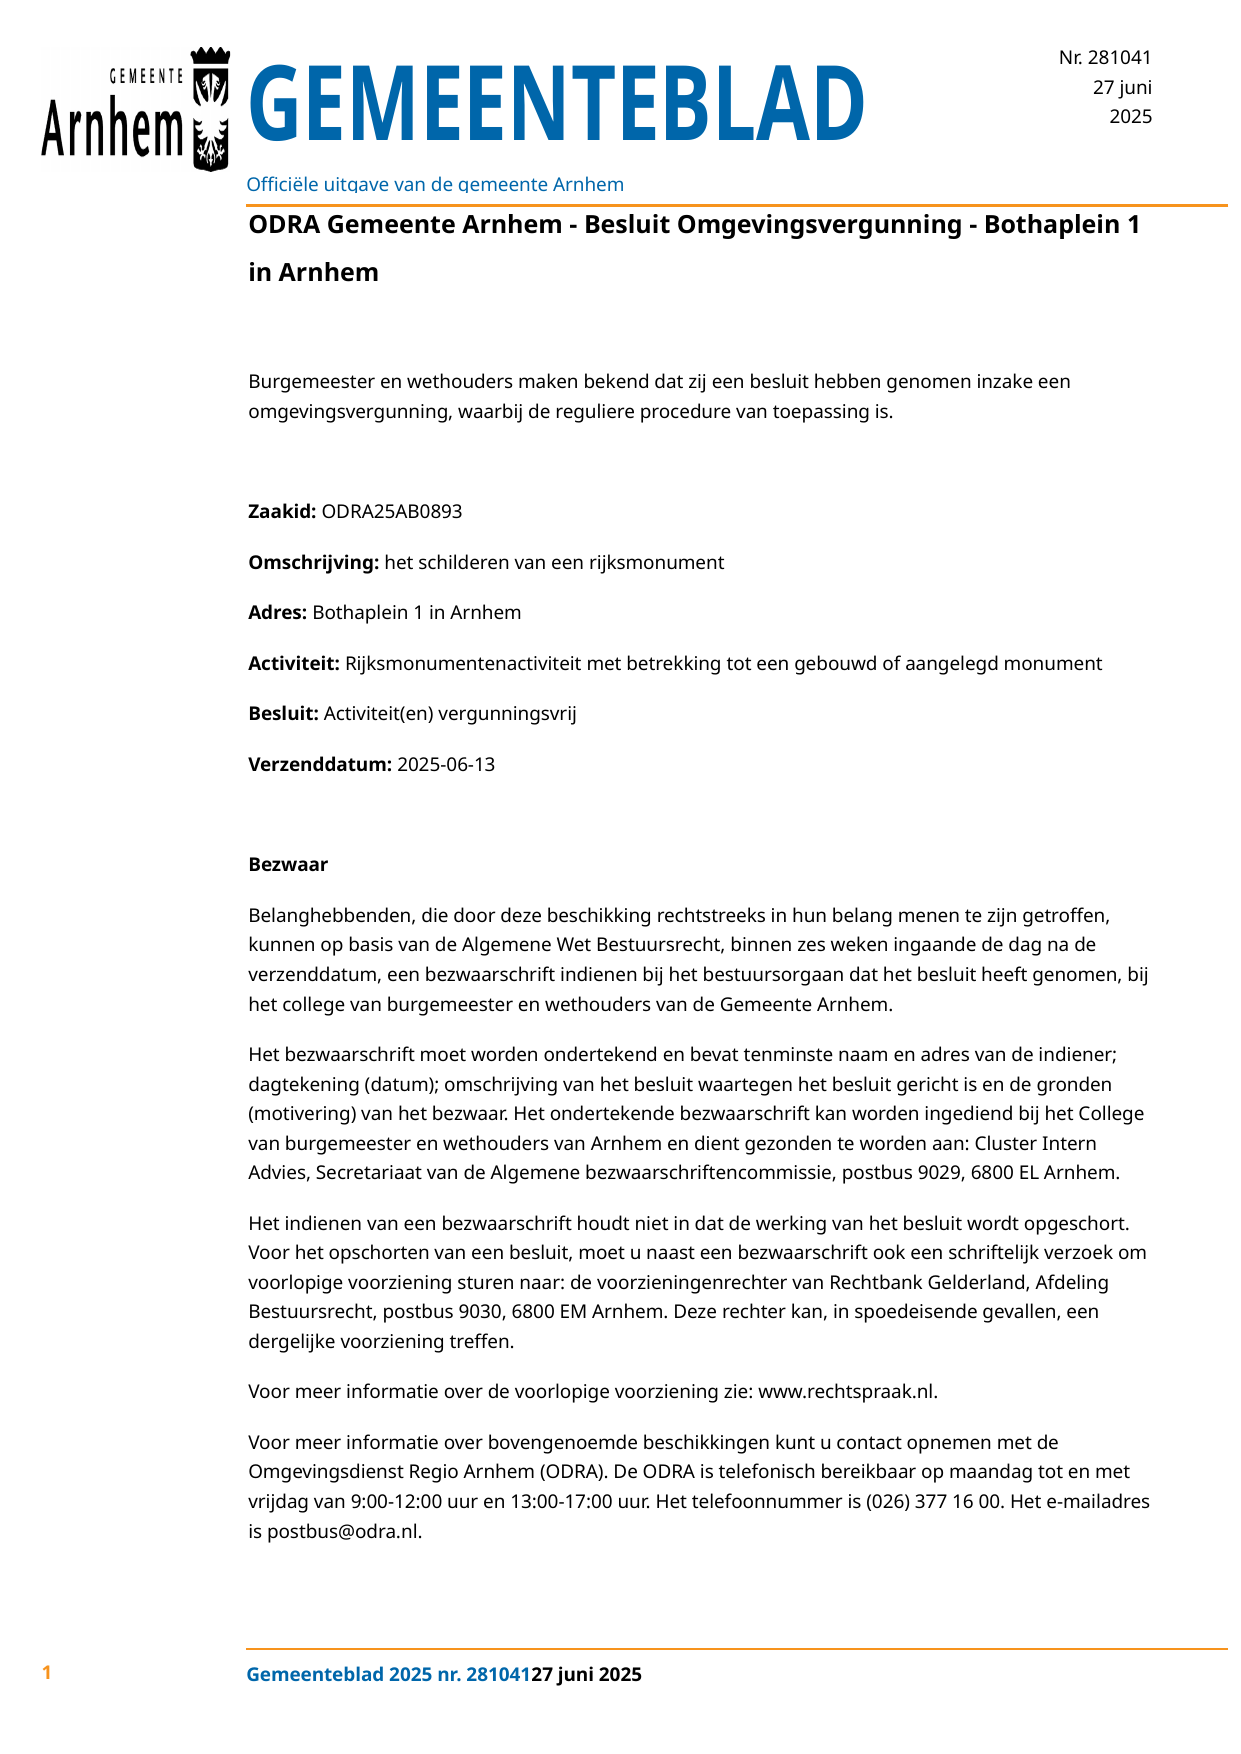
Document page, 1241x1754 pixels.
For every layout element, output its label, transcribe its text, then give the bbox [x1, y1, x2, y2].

text Zaakid: ODRA25AB0893 [248, 499, 1152, 524]
text Bezwaar [248, 852, 1152, 877]
text ODRA Gemeente Arnhem - Besluit Omgevingsvergunning - Bothaplein 1 in Arnhem [248, 207, 1152, 288]
picture [41, 47, 231, 172]
text Burgemeester en wethouders maken bekend dat zij een besluit hebben genomen inzake een omgevingsvergunning, waarbij de reguliere procedure van toepassing is. [248, 368, 1152, 424]
text Voor meer informatie over de voorlopige voorziening zie: www.rechtspraak.nl. [248, 1379, 1152, 1404]
text Het bezwaarschrift moet worden ondertekend en bevat tenminste naam en adres van de indiener; dagtekening (datum); omschrijving van het besluit waartegen het besluit gericht is en de gronden (motivering) van het bezwaar. Het ondertekende bezwaarschrift kan worden ingediend bij het College van burgemeester en wethouders van Arnhem en dient gezonden te worden aan: Cluster Intern Advies, Secretariaat van de Algemene bezwaarschriftencommissie, postbus 9029, 6800 EL Arnhem. [248, 1041, 1152, 1185]
text Belanghebbenden, die door deze beschikking rechtstreeks in hun belang menen te zijn getroffen, kunnen op basis van de Algemene Wet Bestuursrecht, binnen zes weken ingaande de dag na de verzenddatum, een bezwaarschrift indienen bij het bestuursorgaan dat het besluit heeft genomen, bij het college van burgemeester en wethouders van de Gemeente Arnhem. [248, 902, 1152, 1017]
text Omschrijving: het schilderen van een rijksmonument [248, 549, 1152, 575]
text Adres: Bothaplein 1 in Arnhem [248, 599, 1152, 625]
text Besluit: Activiteit(en) vergunningsvrij [248, 700, 1152, 726]
text Activiteit: Rijksmonumentenactiviteit met betrekking tot een gebouwd of aangelegd monument [248, 650, 1152, 676]
text Verzenddatum: 2025-06-13 [248, 751, 1152, 777]
text Voor meer informatie over bovengenoemde beschikkingen kunt u contact opnemen met de Omgevingsdienst Regio Arnhem (ODRA). De ODRA is telefonisch bereikbaar op maandag tot en met vrijdag van 9:00-12:00 uur en 13:00-17:00 uur. Het telefoonnummer is (026) 377 16 00. Het e-mailadres is postbus@odra.nl. [248, 1429, 1152, 1544]
text Het indienen van een bezwaarschrift houdt niet in dat de werking van het besluit wordt opgeschort. Voor het opschorten van een besluit, moet u naast een bezwaarschrift ook een schriftelijk verzoek om voorlopige voorziening sturen naar: de voorzieningenrechter van Rechtbank Gelderland, Afdeling Bestuursrecht, postbus 9030, 6800 EM Arnhem. Deze rechter kan, in spoedeisende gevallen, een dergelijke voorziening treffen. [248, 1210, 1152, 1354]
